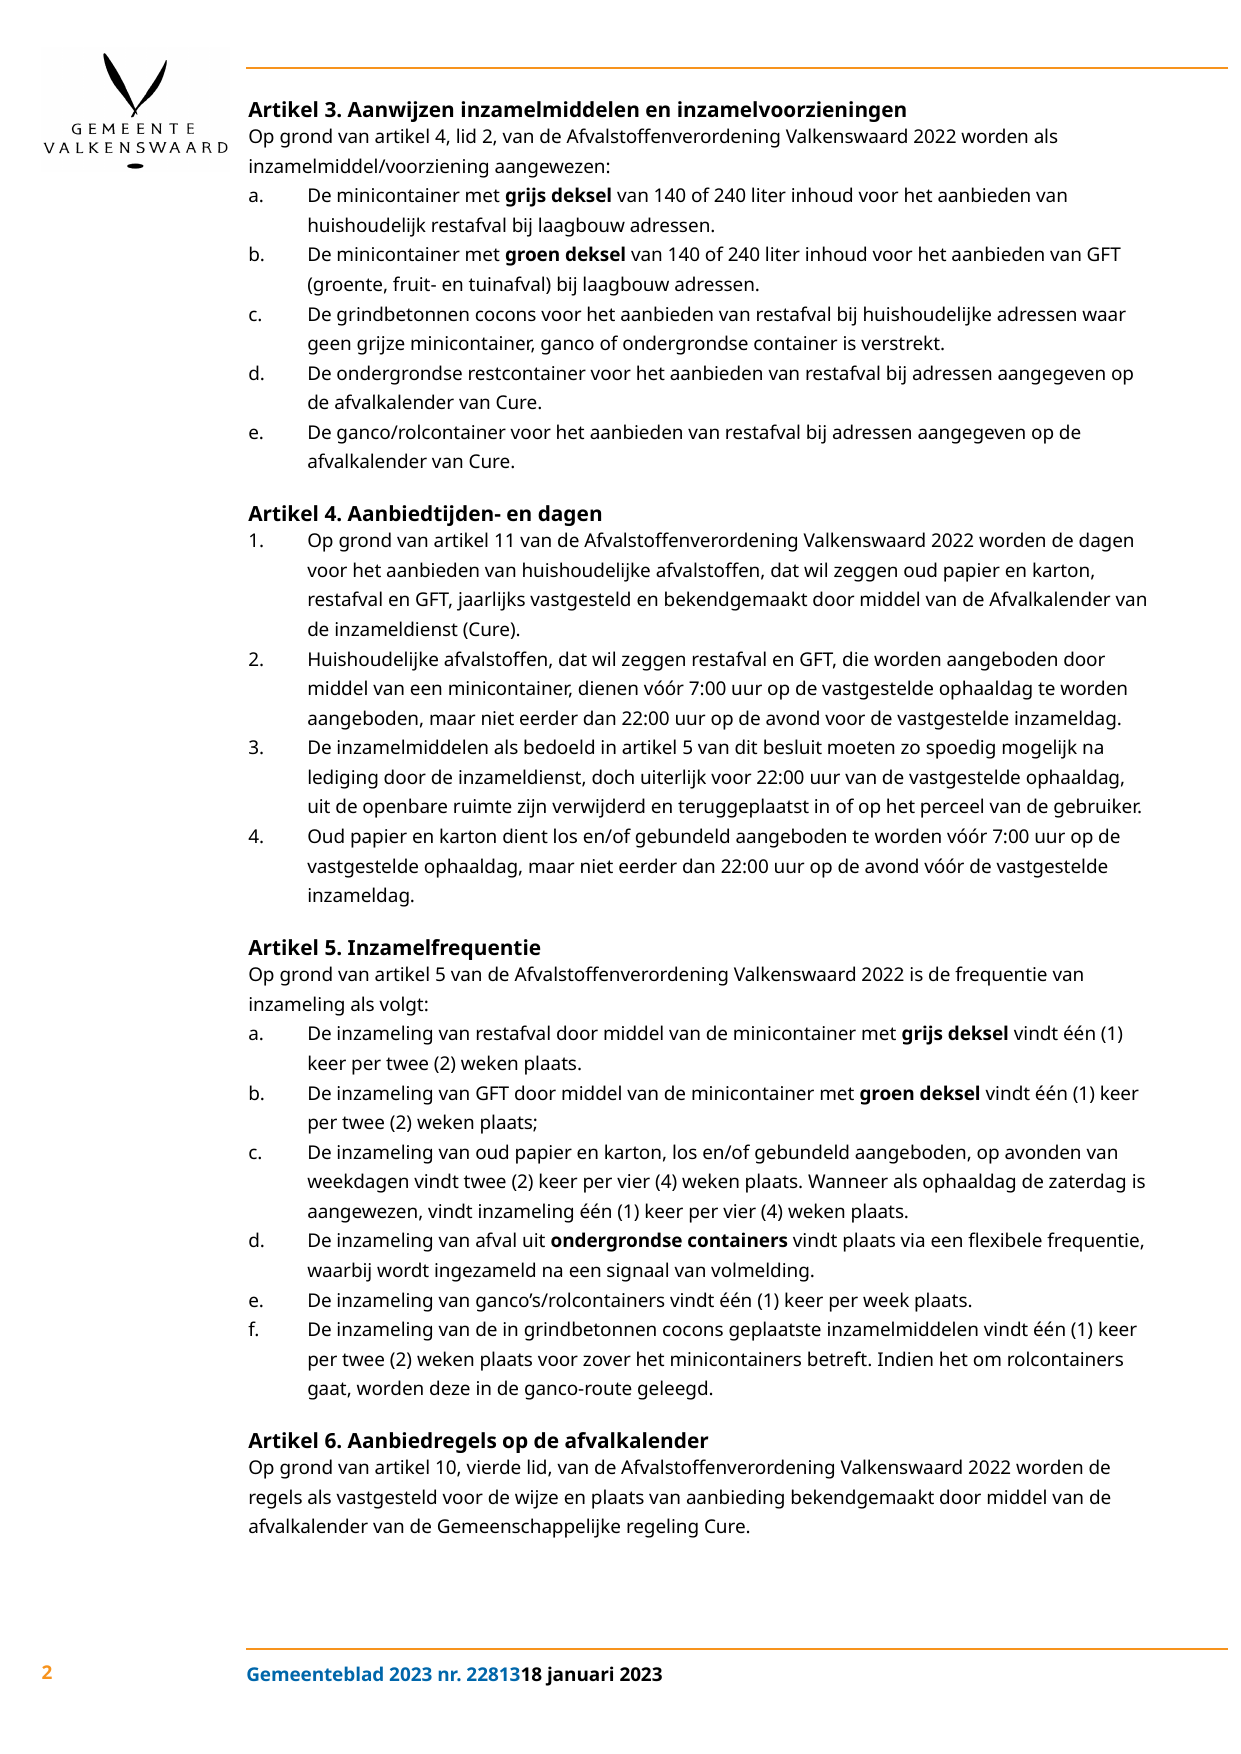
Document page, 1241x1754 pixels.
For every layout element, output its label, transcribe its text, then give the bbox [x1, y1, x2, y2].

text Artikel 5. Inzamelfrequentie [248, 933, 1152, 961]
text Op grond van artikel 5 van de Afvalstoffenverordening Valkenswaard 2022 is de frequentie van inzameling als volgt: [248, 961, 1152, 1017]
list De inzameling van restafval door middel van de minicontainer met grijs deksel vindt één (1) keer per twee (2) weken plaats. [248, 1021, 1152, 1076]
list De inzameling van GFT door middel van de minicontainer met groen deksel vindt één (1) keer per twee (2) weken plaats; [248, 1080, 1152, 1135]
text Artikel 6. Aanbiedregels op de afvalkalender [248, 1426, 1152, 1454]
list De inzamelmiddelen als bedoeld in artikel 5 van dit besluit moeten zo spoedig mogelijk na lediging door de inzameldienst, doch uiterlijk voor 22:00 uur van de vastgestelde ophaaldag, uit de openbare ruimte zijn verwijderd en teruggeplaatst in of op het perceel van de gebruiker. [248, 734, 1152, 819]
list De ganco/rolcontainer voor het aanbieden van restafval bij adressen aangegeven op de afvalkalender van Cure. [248, 419, 1152, 474]
list De inzameling van de in grindbetonnen cocons geplaatste inzamelmiddelen vindt één (1) keer per twee (2) weken plaats voor zover het minicontainers betreft. Indien het om rolcontainers gaat, worden deze in de ganco-route geleegd. [248, 1316, 1152, 1401]
text Artikel 4. Aanbiedtijden- en dagen [248, 499, 1152, 527]
list De ondergrondse restcontainer voor het aanbieden van restafval bij adressen aangegeven op de afvalkalender van Cure. [248, 360, 1152, 415]
list De inzameling van afval uit ondergrondse containers vindt plaats via een flexibele frequentie, waarbij wordt ingezameld na een signaal van volmelding. [248, 1228, 1152, 1283]
list Huishoudelijke afvalstoffen, dat wil zeggen restafval en GFT, die worden aangeboden door middel van een minicontainer, dienen vóór 7:00 uur op de vastgestelde ophaaldag te worden aangeboden, maar niet eerder dan 22:00 uur op de avond voor de vastgestelde inzameldag. [248, 646, 1152, 731]
text Op grond van artikel 4, lid 2, van de Afvalstoffenverordening Valkenswaard 2022 worden als inzamelmiddel/voorziening aangewezen: [248, 123, 1152, 178]
list De minicontainer met grijs deksel van 140 of 240 liter inhoud voor het aanbieden van huishoudelijk restafval bij laagbouw adressen. [248, 182, 1152, 238]
picture [41, 47, 231, 172]
text Artikel 3. Aanwijzen inzamelmiddelen en inzamelvoorzieningen [248, 95, 1152, 123]
list Oud papier en karton dient los en/of gebundeld aangeboden te worden vóór 7:00 uur op de vastgestelde ophaaldag, maar niet eerder dan 22:00 uur op de avond vóór de vastgestelde inzameldag. [248, 823, 1152, 908]
list De inzameling van ganco’s/rolcontainers vindt één (1) keer per week plaats. [248, 1287, 1152, 1312]
list De inzameling van oud papier en karton, los en/of gebundeld aangeboden, op avonden van weekdagen vindt twee (2) keer per vier (4) weken plaats. Wanneer als ophaaldag de zaterdag is aangewezen, vindt inzameling één (1) keer per vier (4) weken plaats. [248, 1139, 1152, 1224]
list Op grond van artikel 11 van de Afvalstoffenverordening Valkenswaard 2022 worden de dagen voor het aanbieden van huishoudelijke afvalstoffen, dat wil zeggen oud papier en karton, restafval en GFT, jaarlijks vastgesteld en bekendgemaakt door middel van de Afvalkalender van de inzameldienst (Cure). [248, 527, 1152, 642]
list De grindbetonnen cocons voor het aanbieden van restafval bij huishoudelijke adressen waar geen grijze minicontainer, ganco of ondergrondse container is verstrekt. [248, 301, 1152, 356]
text Op grond van artikel 10, vierde lid, van de Afvalstoffenverordening Valkenswaard 2022 worden de regels als vastgesteld voor de wijze en plaats van aanbieding bekendgemaakt door middel van de afvalkalender van de Gemeenschappelijke regeling Cure. [248, 1454, 1152, 1539]
list De minicontainer met groen deksel van 140 of 240 liter inhoud voor het aanbieden van GFT (groente, fruit- en tuinafval) bij laagbouw adressen. [248, 242, 1152, 297]
